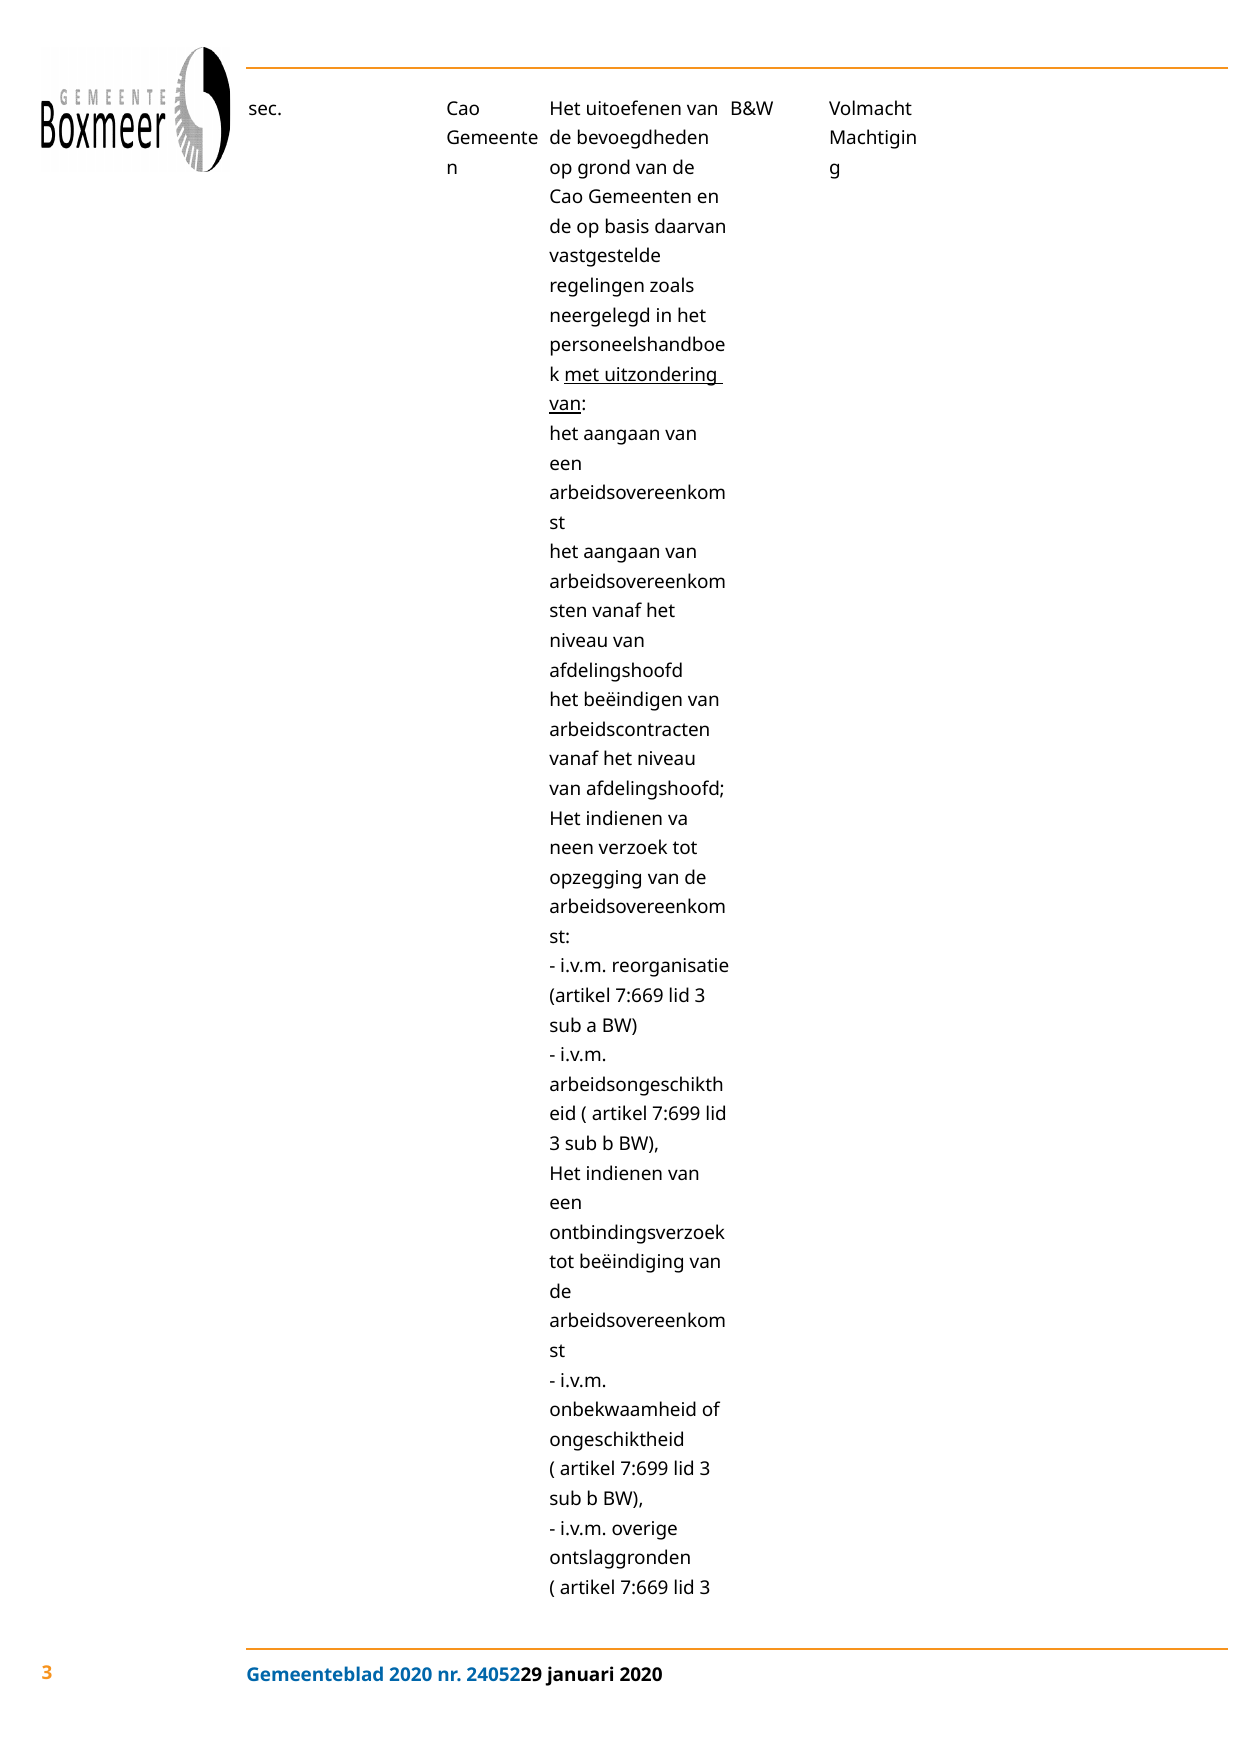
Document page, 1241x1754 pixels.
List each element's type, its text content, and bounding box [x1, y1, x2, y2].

table_cell [928, 95, 1027, 1600]
table_cell Het uitoefenen van de bevoegdheden op grond van de Cao Gemeenten en de op basis daarvan vastgestelde regelingen zoals neergelegd in het personeelshandboek met uitzondering van: het aangaan van een arbeidsovereenkomst het aangaan van arbeidsovereenkomsten vanaf het niveau van afdelingshoofd het beëindigen van arbeidscontracten vanaf het niveau van afdelingshoofd; Het indienen va neen verzoek tot opzegging van de arbeidsovereenkomst: - i.v.m. reorganisatie (artikel 7:669 lid 3 sub a BW) - i.v.m. arbeidsongeschiktheid ( artikel 7:699 lid 3 sub b BW), Het indienen van een ontbindingsverzoek tot beëindiging van de arbeidsovereenkomst - i.v.m. onbekwaamheid of ongeschiktheid ( artikel 7:699 lid 3 sub b BW), - i.v.m. overige ontslaggronden ( artikel 7:669 lid 3 [549, 95, 730, 1600]
table_cell Cao Gemeenten [446, 95, 549, 1600]
table_cell B&W [730, 95, 829, 1600]
table_cell sec. [248, 95, 347, 1600]
table_cell [347, 95, 446, 1600]
table_cell Volmacht Machtiging [829, 95, 928, 1600]
table_cell [1027, 95, 1152, 1600]
picture [41, 47, 231, 172]
